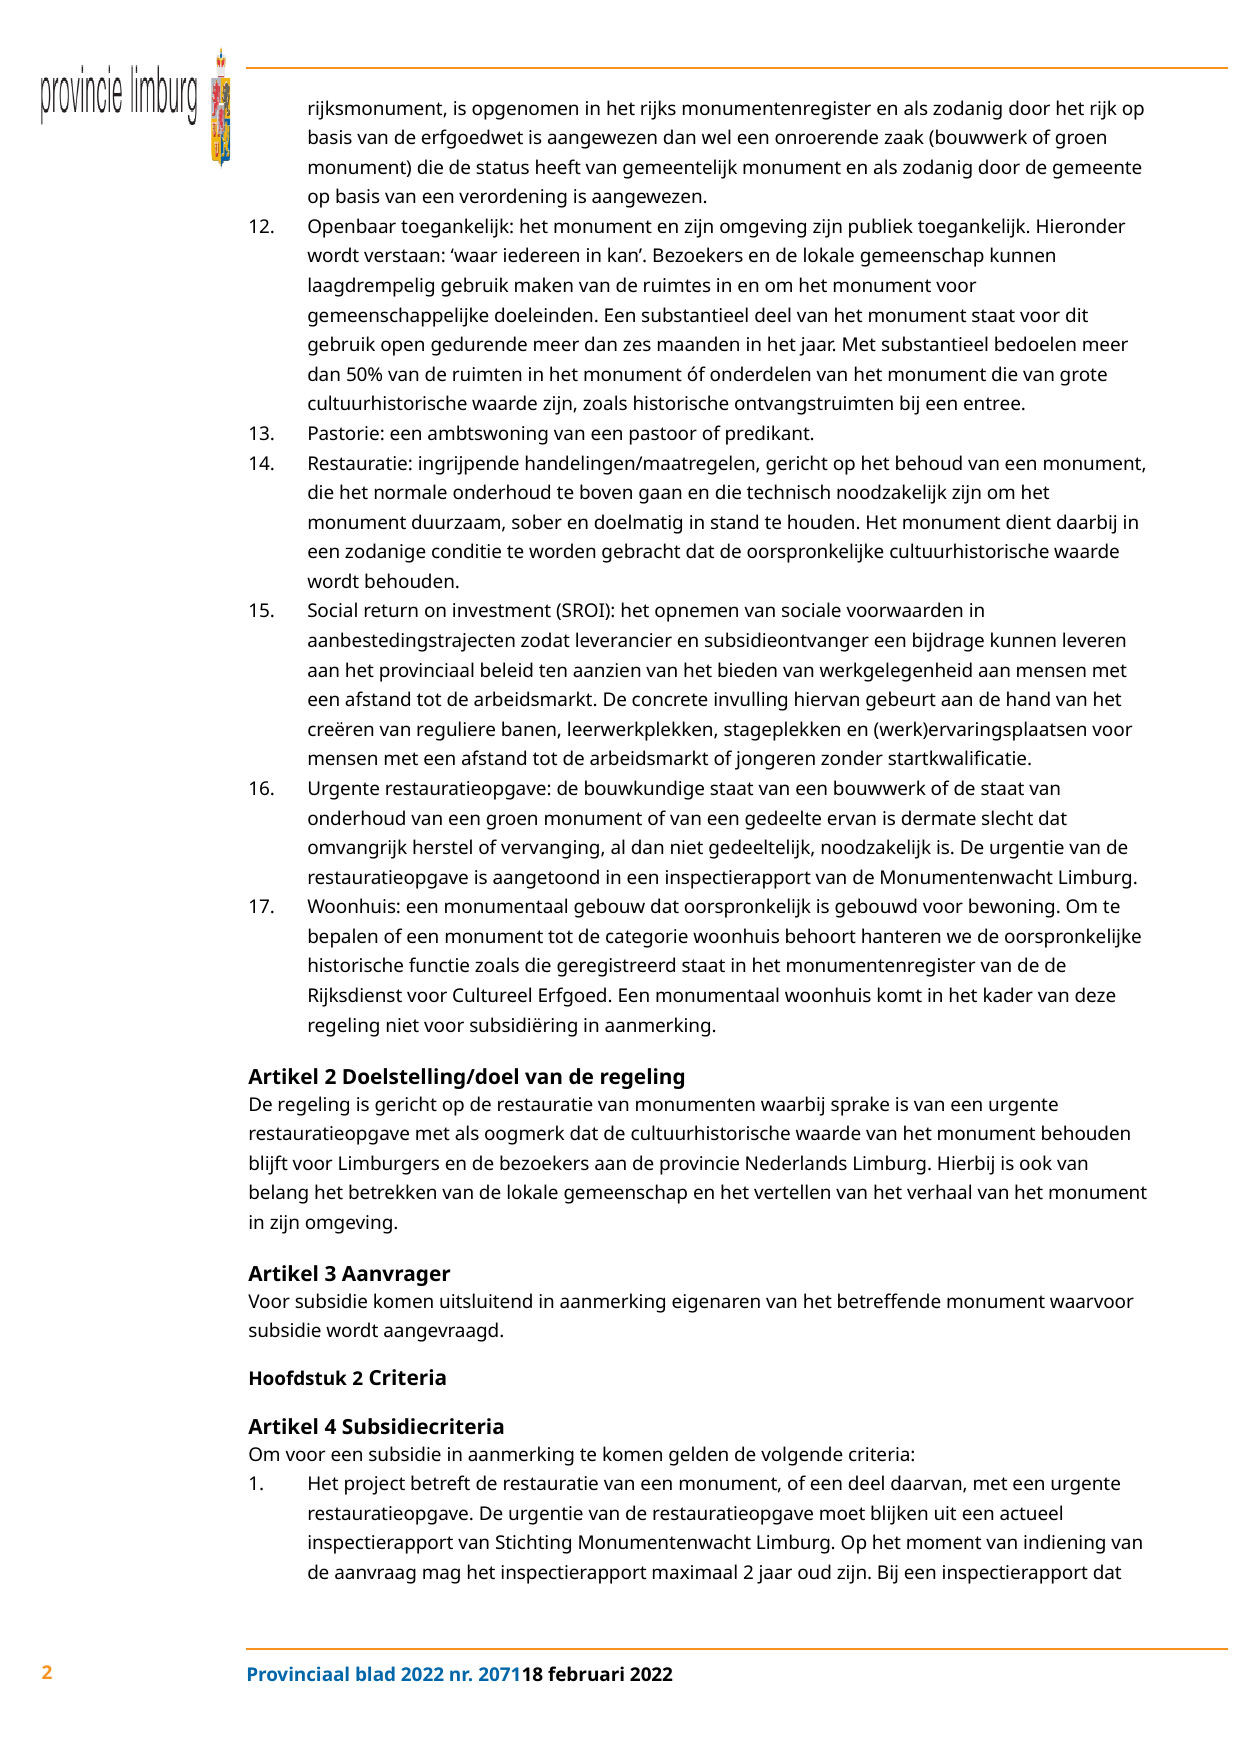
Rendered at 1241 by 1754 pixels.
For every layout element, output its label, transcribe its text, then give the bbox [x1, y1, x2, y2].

list Social return on investment (SROI): het opnemen van sociale voorwaarden in aanbestedingstrajecten zodat leverancier en subsidieontvanger een bijdrage kunnen leveren aan het provinciaal beleid ten aanzien van het bieden van werkgelegenheid aan mensen met een afstand tot de arbeidsmarkt. De concrete invulling hiervan gebeurt aan de hand van het creëren van reguliere banen, leerwerkplekken, stageplekken en (werk)ervaringsplaatsen voor mensen met een afstand tot de arbeidsmarkt of jongeren zonder startkwalificatie. [248, 598, 1152, 771]
list Restauratie: ingrijpende handelingen/maatregelen, gericht op het behoud van een monument, die het normale onderhoud te boven gaan en die technisch noodzakelijk zijn om het monument duurzaam, sober en doelmatig in stand te houden. Het monument dient daarbij in een zodanige conditie te worden gebracht dat de oorspronkelijke cultuurhistorische waarde wordt behouden. [248, 450, 1152, 594]
list Urgente restauratieopgave: de bouwkundige staat van een bouwwerk of de staat van onderhoud van een groen monument of van een gedeelte ervan is dermate slecht dat omvangrijk herstel of vervanging, al dan niet gedeeltelijk, noodzakelijk is. De urgentie van de restauratieopgave is aangetoond in een inspectierapport van de Monumentenwacht Limburg. [248, 775, 1152, 890]
text Artikel 3 Aanvrager [248, 1259, 1152, 1288]
list Woonhuis: een monumentaal gebouw dat oorspronkelijk is gebouwd voor bewoning. Om te bepalen of een monument tot de categorie woonhuis behoort hanteren we de oorspronkelijke historische functie zoals die geregistreerd staat in het monumentenregister van de de Rijksdienst voor Cultureel Erfgoed. Een monumentaal woonhuis komt in het kader van deze regeling niet voor subsidiëring in aanmerking. [248, 893, 1152, 1038]
text Om voor een subsidie in aanmerking te komen gelden de volgende criteria: [248, 1441, 1152, 1467]
text Hoofdstuk 2 Criteria [248, 1363, 1152, 1392]
picture [41, 47, 231, 172]
list rijksmonument, is opgenomen in het rijks monumentenregister en als zodanig door het rijk op basis van de erfgoedwet is aangewezen dan wel een onroerende zaak (bouwwerk of groen monument) die de status heeft van gemeentelijk monument en als zodanig door de gemeente op basis van een verordening is aangewezen. [248, 95, 1152, 209]
text De regeling is gericht op de restauratie van monumenten waarbij sprake is van een urgente restauratieopgave met als oogmerk dat de cultuurhistorische waarde van het monument behouden blijft voor Limburgers en de bezoekers aan de provincie Nederlands Limburg. Hierbij is ook van belang het betrekken van de lokale gemeenschap en het vertellen van het verhaal van het monument in zijn omgeving. [248, 1091, 1152, 1235]
list Het project betreft de restauratie van een monument, of een deel daarvan, met een urgente restauratieopgave. De urgentie van de restauratieopgave moet blijken uit een actueel inspectierapport van Stichting Monumentenwacht Limburg. Op het moment van indiening van de aanvraag mag het inspectierapport maximaal 2 jaar oud zijn. Bij een inspectierapport dat [248, 1470, 1152, 1585]
text Voor subsidie komen uitsluitend in aanmerking eigenaren van het betreffende monument waarvoor subsidie wordt aangevraagd. [248, 1288, 1152, 1343]
list Pastorie: een ambtswoning van een pastoor of predikant. [248, 420, 1152, 446]
list Openbaar toegankelijk: het monument en zijn omgeving zijn publiek toegankelijk. Hieronder wordt verstaan: ‘waar iedereen in kan’. Bezoekers en de lokale gemeenschap kunnen laagdrempelig gebruik maken van de ruimtes in en om het monument voor gemeenschappelijke doeleinden. Een substantieel deel van het monument staat voor dit gebruik open gedurende meer dan zes maanden in het jaar. Met substantieel bedoelen meer dan 50% van de ruimten in het monument óf onderdelen van het monument die van grote cultuurhistorische waarde zijn, zoals historische ontvangstruimten bij een entree. [248, 213, 1152, 416]
text Artikel 4 Subsidiecriteria [248, 1412, 1152, 1441]
text Artikel 2 Doelstelling/doel van de regeling [248, 1062, 1152, 1091]
